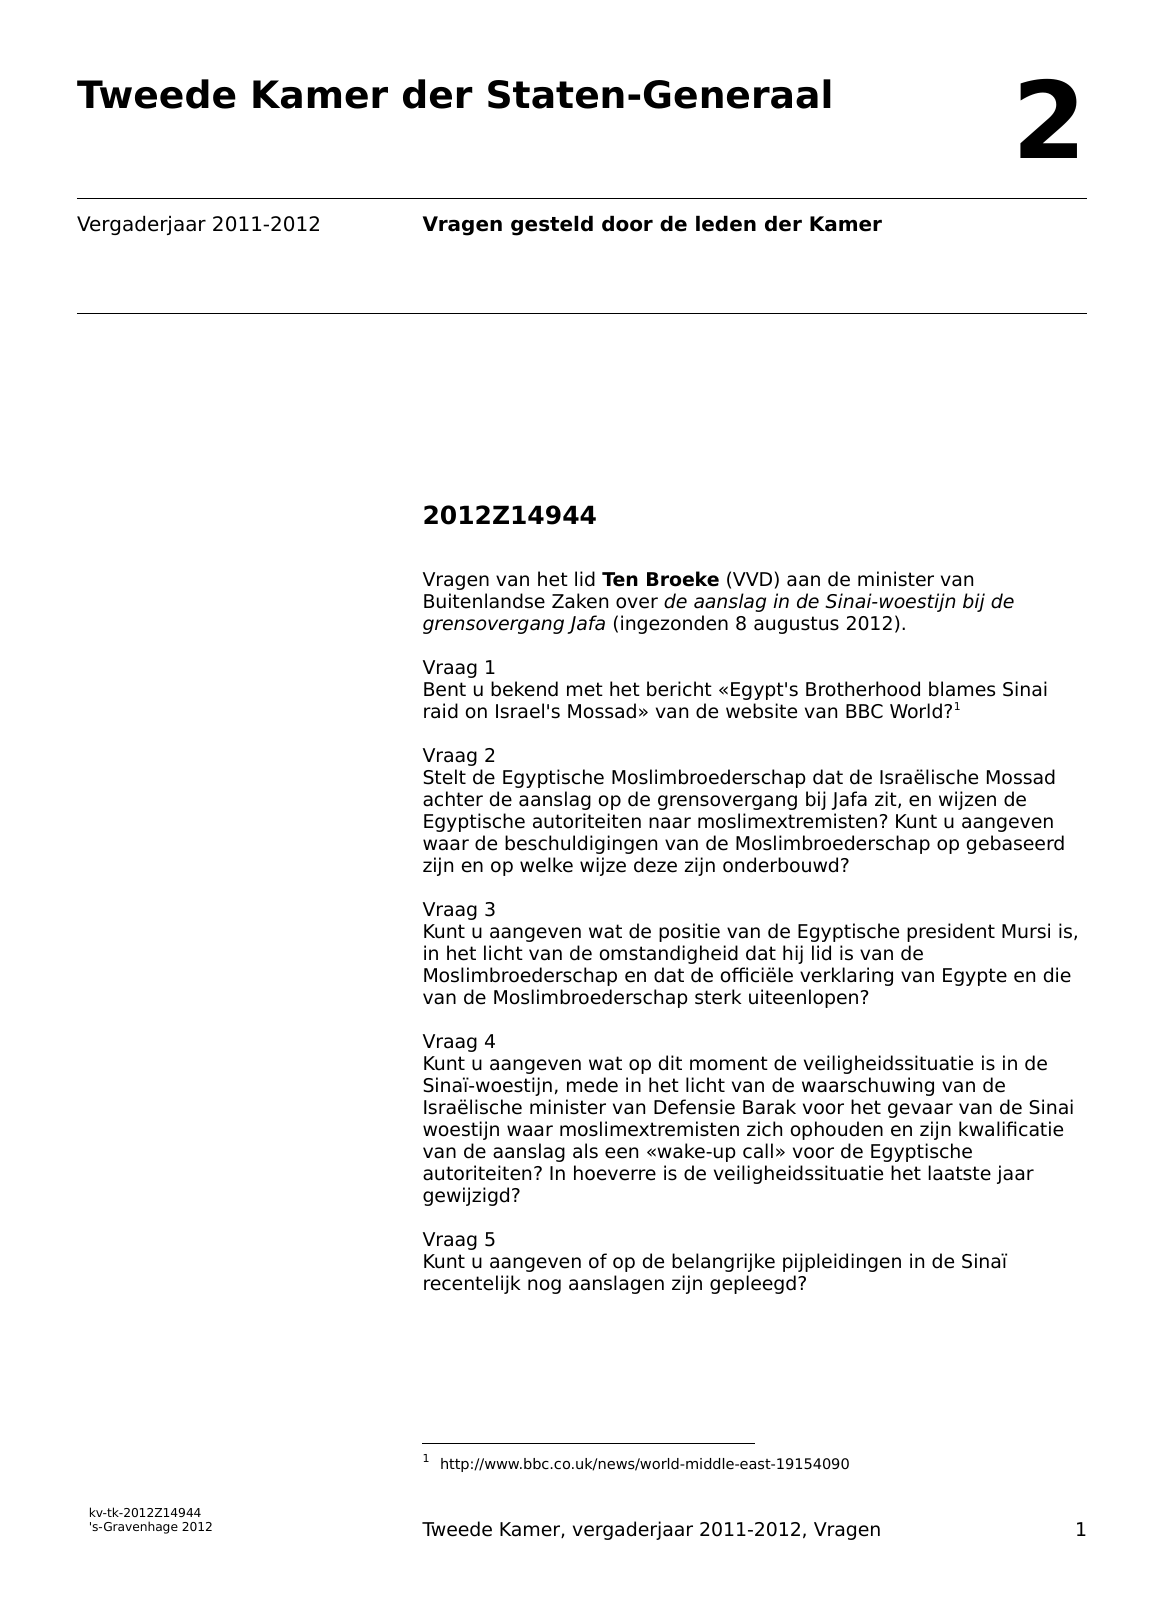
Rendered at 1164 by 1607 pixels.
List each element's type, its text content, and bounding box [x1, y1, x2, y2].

table_header 2 [886, 59, 1087, 198]
text 2012Z14944 [422, 501, 1087, 531]
text Vraag 4 [422, 1031, 1087, 1053]
text Kunt u aangeven of op de belangrijke pijpleidingen in de Sinaï recentelijk nog aanslagen zijn gepleegd? [422, 1251, 1087, 1295]
text Vraag 1 [422, 657, 1087, 679]
text Vraag 3 [422, 899, 1087, 921]
text Vraag 5 [422, 1229, 1087, 1251]
text Vragen van het lid Ten Broeke (VVD) aan de minister van Buitenlandse Zaken over de aanslag in de Sinai-woestijn bij de grensovergang Jafa (ingezonden 8 augustus 2012). [422, 569, 1087, 635]
text Stelt de Egyptische Moslimbroederschap dat de Israëlische Mossad achter de aanslag op de grensovergang bij Jafa zit, en wijzen de Egyptische autoriteiten naar moslimextremisten? Kunt u aangeven waar de beschuldigingen van de Moslimbroederschap op gebaseerd zijn en op welke wijze deze zijn onderbouwd? [422, 767, 1087, 877]
table_header Tweede Kamer der Staten-Generaal [77, 59, 886, 198]
text Kunt u aangeven wat op dit moment de veiligheidssituatie is in de Sinaï-woestijn, mede in het licht van de waarschuwing van de Israëlische minister van Defensie Barak voor het gevaar van de Sinai woestijn waar moslimextremisten zich ophouden en zijn kwalificatie van de aanslag als een «wake-up call» voor de Egyptische autoriteiten? In hoeverre is de veiligheidssituatie het laatste jaar gewijzigd? [422, 1053, 1087, 1207]
text Bent u bekend met het bericht «Egypt's Brotherhood blames Sinai raid on Israel's Mossad» van de website van BBC World? [422, 679, 1087, 723]
table_cell Vragen gesteld door de leden der Kamer [422, 199, 1087, 313]
text Kunt u aangeven wat de positie van de Egyptische president Mursi is, in het licht van de omstandigheid dat hij lid is van de Moslimbroederschap en dat de officiële verklaring van Egypte en die van de Moslimbroederschap sterk uiteenlopen? [422, 921, 1087, 1009]
text Vraag 2 [422, 745, 1087, 767]
text http://www.bbc.co.uk/news/world-middle-east-19154090 [422, 1452, 1087, 1474]
text 's-Gravenhage 2012 [88, 1520, 323, 1534]
text kv-tk-2012Z14944 [88, 1506, 323, 1520]
table_cell Vergaderjaar 2011-2012 [77, 199, 422, 313]
